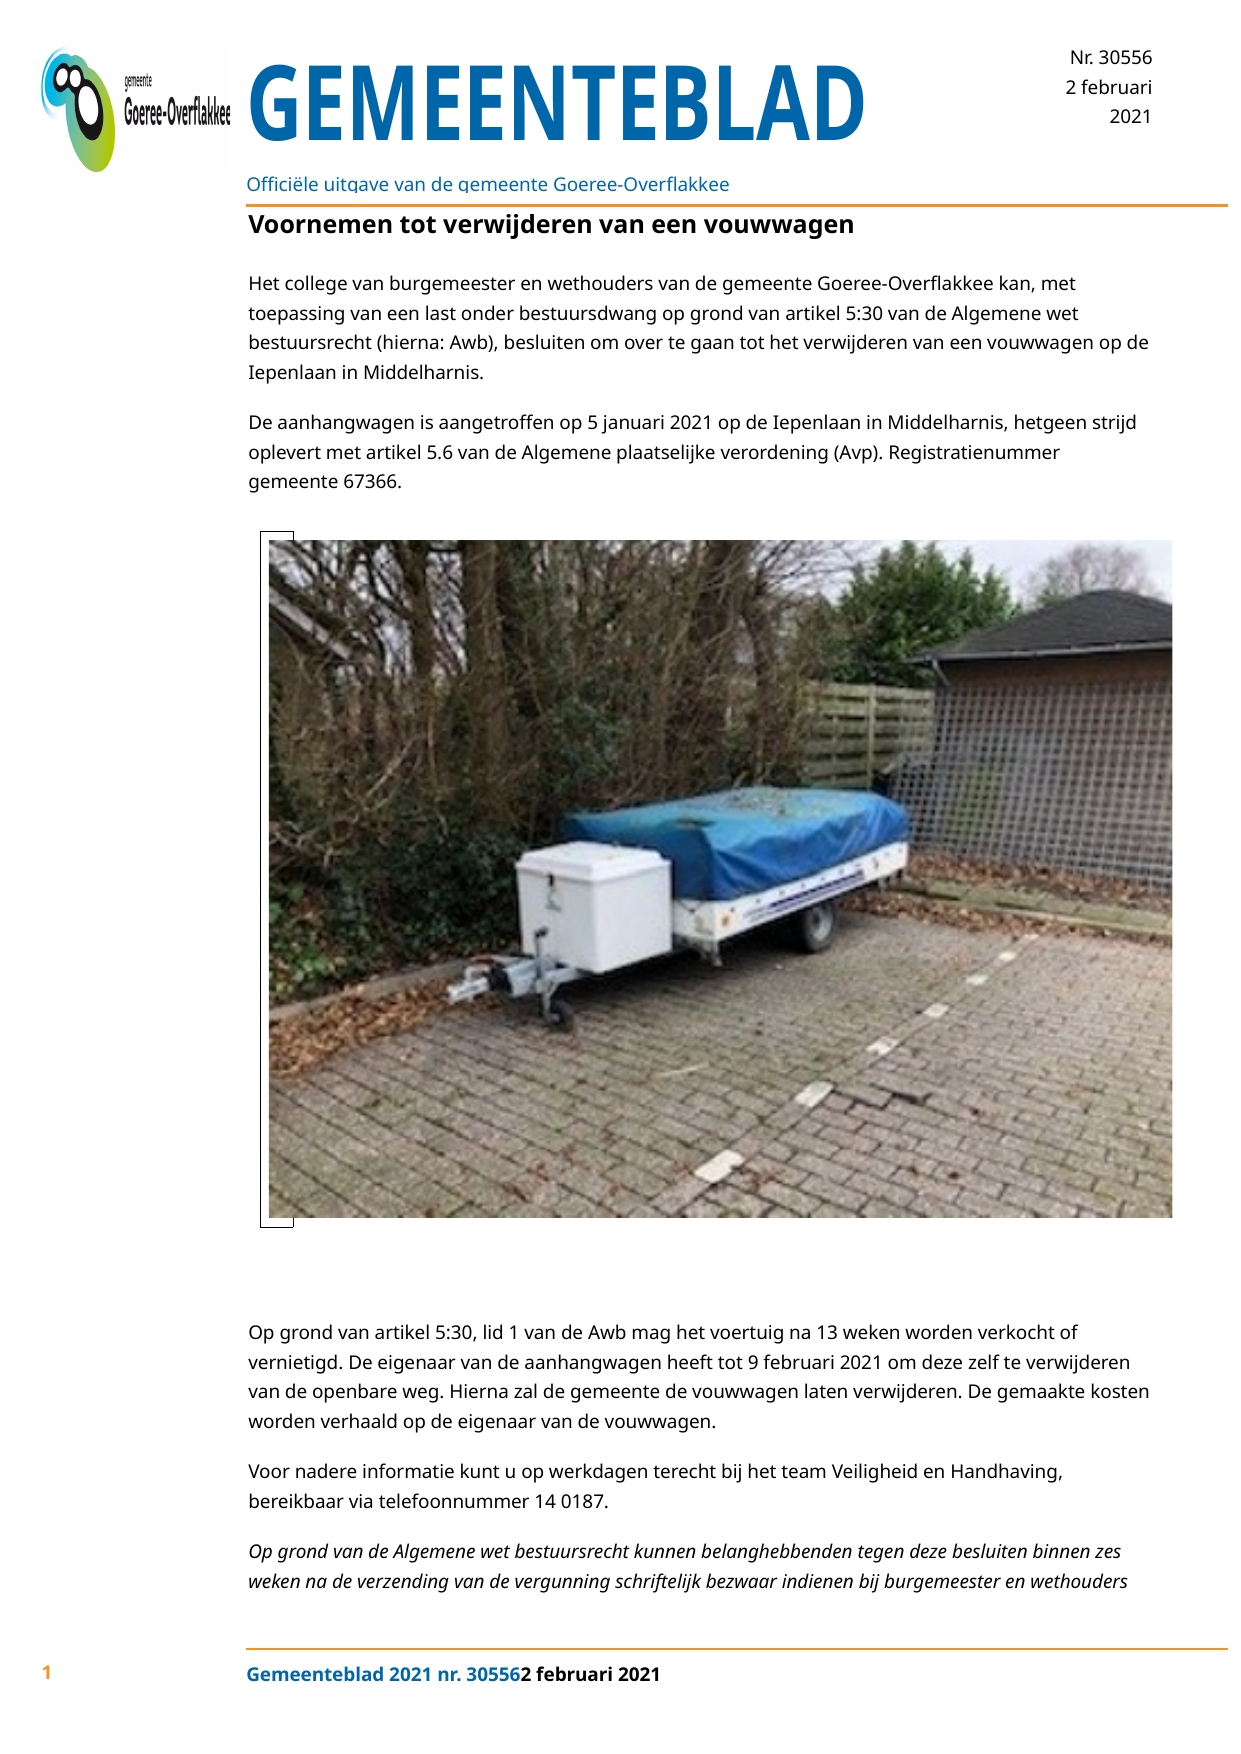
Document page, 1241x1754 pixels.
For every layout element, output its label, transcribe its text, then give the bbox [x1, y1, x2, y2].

text Voor nadere informatie kunt u op werkdagen terecht bij het team Veiligheid en Handhaving, bereikbaar via telefoonnummer 14 0187. [248, 1458, 1152, 1514]
text De aanhangwagen is aangetroffen op 5 januari 2021 op de Iepenlaan in Middelharnis, hetgeen strijd oplevert met artikel 5.6 van de Algemene plaatselijke verordening (Avp). Registratienummer gemeente 67366. [248, 409, 1152, 494]
text Op grond van de Algemene wet bestuursrecht kunnen belanghebbenden tegen deze besluiten binnen zes weken na de verzending van de vergunning schriftelijk bezwaar indienen bij burgemeester en wethouders [248, 1538, 1152, 1594]
text Voornemen tot verwijderen van een vouwwagen [248, 207, 1152, 241]
picture [268, 540, 1173, 1218]
text Op grond van artikel 5:30, lid 1 van de Awb mag het voertuig na 13 weken worden verkocht of vernietigd. De eigenaar van de aanhangwagen heeft tot 9 februari 2021 om deze zelf te verwijderen van de openbare weg. Hierna zal de gemeente de vouwwagen laten verwijderen. De gemaakte kosten worden verhaald op de eigenaar van de vouwwagen. [248, 1319, 1152, 1434]
picture [41, 47, 231, 172]
text Het college van burgemeester en wethouders van de gemeente Goeree-Overflakkee kan, met toepassing van een last onder bestuursdwang op grond van artikel 5:30 van de Algemene wet bestuursrecht (hierna: Awb), besluiten om over te gaan tot het verwijderen van een vouwwagen op de Iepenlaan in Middelharnis. [248, 270, 1152, 385]
